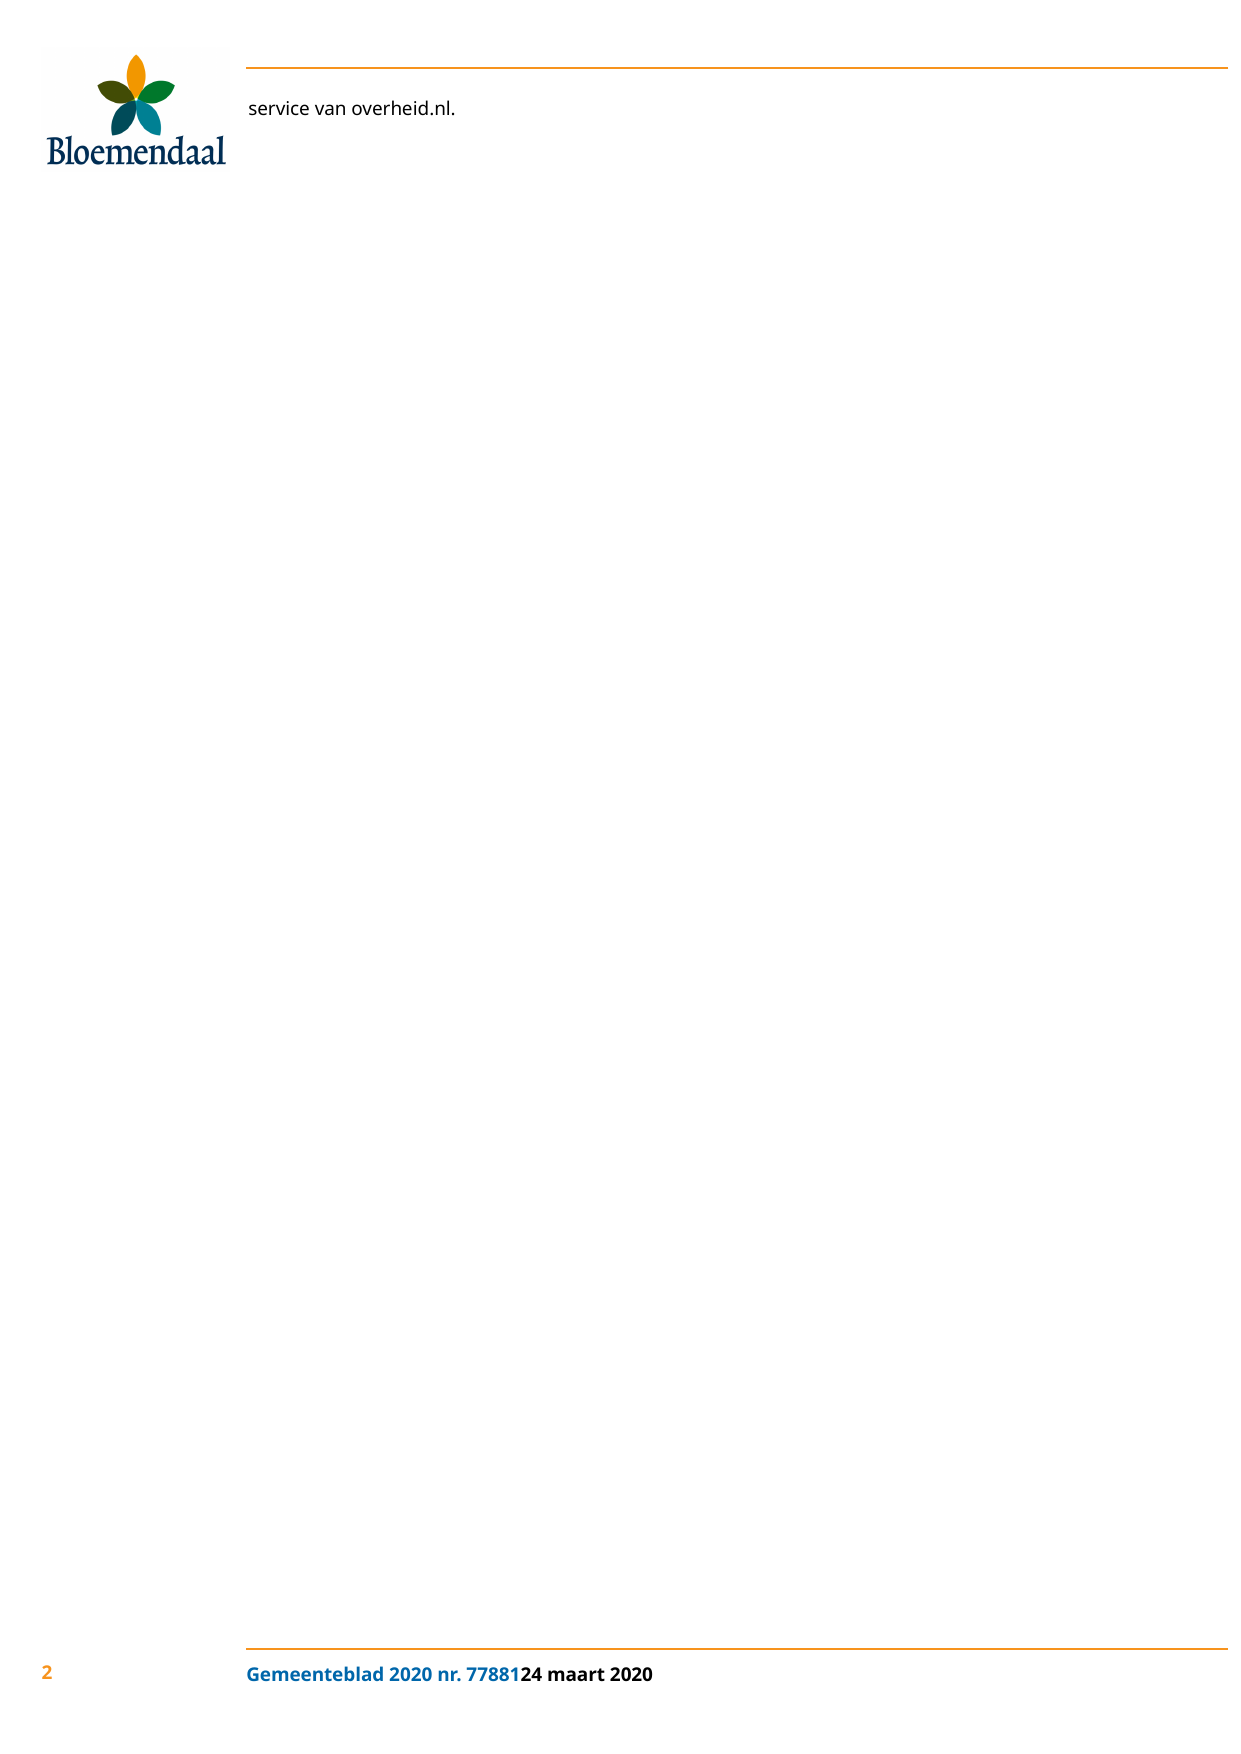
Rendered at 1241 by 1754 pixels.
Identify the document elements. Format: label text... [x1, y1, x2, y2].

text service van overheid.nl. [248, 95, 1152, 121]
picture [41, 47, 231, 172]
